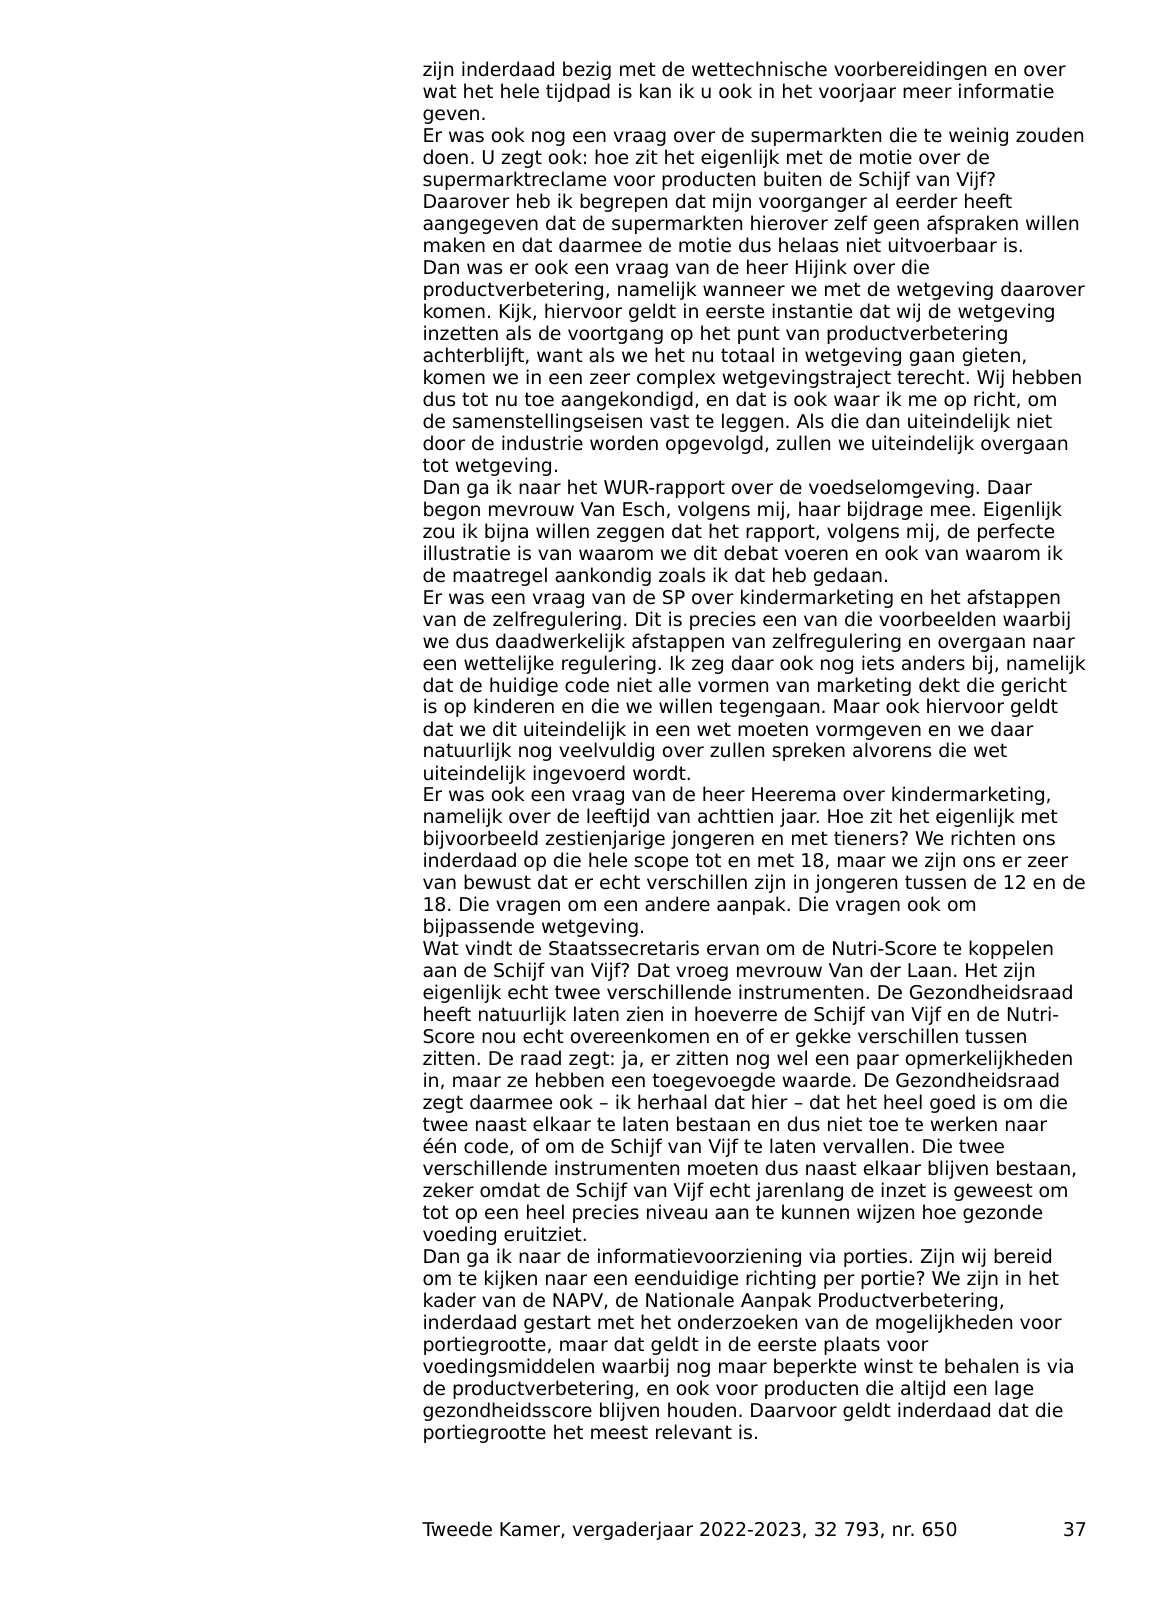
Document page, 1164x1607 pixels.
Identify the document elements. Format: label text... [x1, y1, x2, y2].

text Er was ook nog een vraag over de supermarkten die te weinig zouden doen. U zegt ook: hoe zit het eigenlijk met de motie over de supermarktreclame voor producten buiten de Schijf van Vijf? Daarover heb ik begrepen dat mijn voorganger al eerder heeft aangegeven dat de supermarkten hierover zelf geen afspraken willen maken en dat daarmee de motie dus helaas niet uitvoerbaar is. [422, 125, 1087, 257]
text Dan was er ook een vraag van de heer Hijink over die productverbetering, namelijk wanneer we met de wetgeving daarover komen. Kijk, hiervoor geldt in eerste instantie dat wij de wetgeving inzetten als de voortgang op het punt van productverbetering achterblijft, want als we het nu totaal in wetgeving gaan gieten, komen we in een zeer complex wetgevingstraject terecht. Wij hebben dus tot nu toe aangekondigd, en dat is ook waar ik me op richt, om de samenstellingseisen vast te leggen. Als die dan uiteindelijk niet door de industrie worden opgevolgd, zullen we uiteindelijk overgaan tot wetgeving. [422, 257, 1087, 477]
text Dan ga ik naar de informatievoorziening via porties. Zijn wij bereid om te kijken naar een eenduidige richting per portie? We zijn in het kader van de NAPV, de Nationale Aanpak Productverbetering, inderdaad gestart met het onderzoeken van de mogelijkheden voor portiegrootte, maar dat geldt in de eerste plaats voor voedingsmiddelen waarbij nog maar beperkte winst te behalen is via de productverbetering, en ook voor producten die altijd een lage gezondheidsscore blijven houden. Daarvoor geldt inderdaad dat die portiegrootte het meest relevant is. [422, 1246, 1087, 1444]
text Dan ga ik naar het WUR-rapport over de voedselomgeving. Daar begon mevrouw Van Esch, volgens mij, haar bijdrage mee. Eigenlijk zou ik bijna willen zeggen dat het rapport, volgens mij, de perfecte illustratie is van waarom we dit debat voeren en ook van waarom ik de maatregel aankondig zoals ik dat heb gedaan. [422, 477, 1087, 587]
text zijn inderdaad bezig met de wettechnische voorbereidingen en over wat het hele tijdpad is kan ik u ook in het voorjaar meer informatie geven. [422, 59, 1087, 125]
text Wat vindt de Staatssecretaris ervan om de Nutri-Score te koppelen aan de Schijf van Vijf? Dat vroeg mevrouw Van der Laan. Het zijn eigenlijk echt twee verschillende instrumenten. De Gezondheidsraad heeft natuurlijk laten zien in hoeverre de Schijf van Vijf en de Nutri-Score nou echt overeenkomen en of er gekke verschillen tussen zitten. De raad zegt: ja, er zitten nog wel een paar opmerkelijkheden in, maar ze hebben een toegevoegde waarde. De Gezondheidsraad zegt daarmee ook – ik herhaal dat hier – dat het heel goed is om die twee naast elkaar te laten bestaan en dus niet toe te werken naar één code, of om de Schijf van Vijf te laten vervallen. Die twee verschillende instrumenten moeten dus naast elkaar blijven bestaan, zeker omdat de Schijf van Vijf echt jarenlang de inzet is geweest om tot op een heel precies niveau aan te kunnen wijzen hoe gezonde voeding eruitziet. [422, 938, 1087, 1246]
text Er was ook een vraag van de heer Heerema over kindermarketing, namelijk over de leeftijd van achttien jaar. Hoe zit het eigenlijk met bijvoorbeeld zestienjarige jongeren en met tieners? We richten ons inderdaad op die hele scope tot en met 18, maar we zijn ons er zeer van bewust dat er echt verschillen zijn in jongeren tussen de 12 en de 18. Die vragen om een andere aanpak. Die vragen ook om bijpassende wetgeving. [422, 784, 1087, 938]
text Er was een vraag van de SP over kindermarketing en het afstappen van de zelfregulering. Dit is precies een van die voorbeelden waarbij we dus daadwerkelijk afstappen van zelfregulering en overgaan naar een wettelijke regulering. Ik zeg daar ook nog iets anders bij, namelijk dat de huidige code niet alle vormen van marketing dekt die gericht is op kinderen en die we willen tegengaan. Maar ook hiervoor geldt dat we dit uiteindelijk in een wet moeten vormgeven en we daar natuurlijk nog veelvuldig over zullen spreken alvorens die wet uiteindelijk ingevoerd wordt. [422, 587, 1087, 784]
